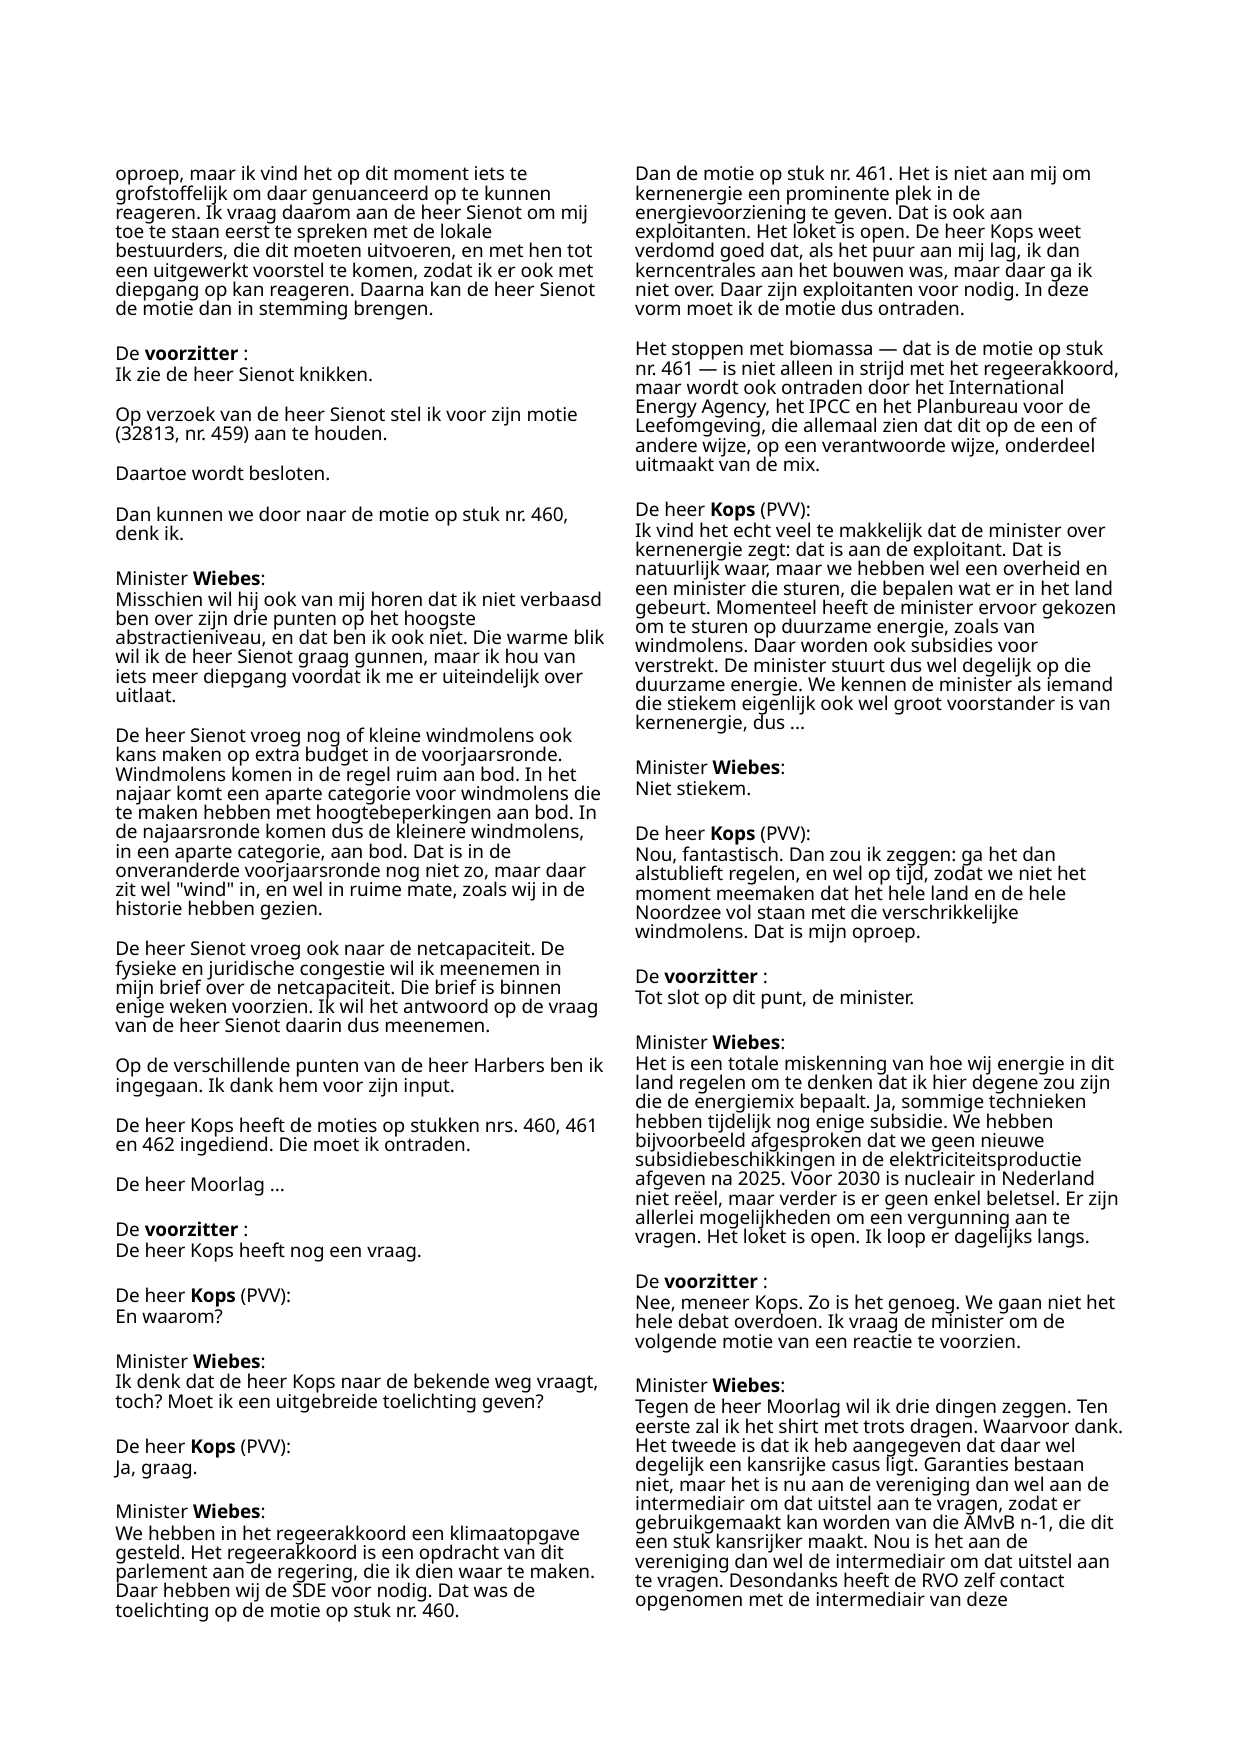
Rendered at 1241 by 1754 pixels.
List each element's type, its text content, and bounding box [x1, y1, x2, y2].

text De heer Moorlag ... [115, 1176, 605, 1195]
text Het is een totale miskenning van hoe wij energie in dit land regelen om te denken dat ik hier degene zou zijn die de energiemix bepaalt. Ja, sommige technieken hebben tijdelijk nog enige subsidie. We hebben bijvoorbeeld afgesproken dat we geen nieuwe subsidiebeschikkingen in de elektriciteitsproductie afgeven na 2025. Voor 2030 is nucleair in Nederland niet reëel, maar verder is er geen enkel beletsel. Er zijn allerlei mogelijkheden om een vergunning aan te vragen. Het loket is open. Ik loop er dagelijks langs. [635, 1055, 1125, 1247]
text Op de verschillende punten van de heer Harbers ben ik ingegaan. Ik dank hem voor zijn input. [115, 1057, 605, 1096]
text oproep, maar ik vind het op dit moment iets te grofstoffelijk om daar genuanceerd op te kunnen reageren. Ik vraag daarom aan de heer Sienot om mij toe te staan eerst te spreken met de lokale bestuurders, die dit moeten uitvoeren, en met hen tot een uitgewerkt voorstel te komen, zodat ik er ook met diepgang op kan reageren. Daarna kan de heer Sienot de motie dan in stemming brengen. [115, 165, 605, 319]
text Tegen de heer Moorlag wil ik drie dingen zeggen. Ten eerste zal ik het shirt met trots dragen. Waarvoor dank. Het tweede is dat ik heb aangegeven dat daar wel degelijk een kansrijke casus ligt. Garanties bestaan niet, maar het is nu aan de vereniging dan wel aan de intermediair om dat uitstel aan te vragen, zodat er gebruikgemaakt kan worden van die AMvB n-1, die dit een stuk kansrijker maakt. Nou is het aan de vereniging dan wel de intermediair om dat uitstel aan te vragen. Desondanks heeft de RVO zelf contact opgenomen met de intermediair van deze [635, 1398, 1125, 1610]
text De heer Kops (PVV): [115, 1282, 605, 1308]
text Niet stiekem. [635, 780, 1125, 799]
text De heer Kops (PVV): [635, 820, 1125, 846]
text We hebben in het regeerakkoord een klimaatopgave gesteld. Het regeerakkoord is een opdracht van dit parlement aan de regering, die ik dien waar te maken. Daar hebben wij de SDE voor nodig. Dat was de toelichting op de motie op stuk nr. 460. [115, 1524, 605, 1621]
text Ik zie de heer Sienot knikken. [115, 366, 605, 385]
text Nou, fantastisch. Dan zou ik zeggen: ga het dan alstublieft regelen, en wel op tijd, zodat we niet het moment meemaken dat het hele land en de hele Noordzee vol staan met die verschrikkelijke windmolens. Dat is mijn oproep. [635, 846, 1125, 942]
text Op verzoek van de heer Sienot stel ik voor zijn motie (32813, nr. 459) aan te houden. [115, 406, 605, 445]
text Ja, graag. [115, 1459, 605, 1478]
text De voorzitter : [635, 963, 1125, 989]
text Het stoppen met biomassa — dat is de motie op stuk nr. 461 — is niet alleen in strijd met het regeerakkoord, maar wordt ook ontraden door het International Energy Agency, het IPCC en het Planbureau voor de Leefomgeving, die allemaal zien dat dit op de een of andere wijze, op een verantwoorde wijze, onderdeel uitmaakt van de mix. [635, 340, 1125, 475]
text De heer Sienot vroeg nog of kleine windmolens ook kans maken op extra budget in de voorjaarsronde. Windmolens komen in de regel ruim aan bod. In het najaar komt een aparte categorie voor windmolens die te maken hebben met hoogtebeperkingen aan bod. In de najaarsronde komen dus de kleinere windmolens, in een aparte categorie, aan bod. Dat is in de onveranderde voorjaarsronde nog niet zo, maar daar zit wel "wind" in, en wel in ruime mate, zoals wij in de historie hebben gezien. [115, 727, 605, 920]
text De heer Sienot vroeg ook naar de netcapaciteit. De fysieke en juridische congestie wil ik meenemen in mijn brief over de netcapaciteit. Die brief is binnen enige weken voorzien. Ik wil het antwoord op de vraag van de heer Sienot daarin dus meenemen. [115, 940, 605, 1037]
text Dan de motie op stuk nr. 461. Het is niet aan mij om kernenergie een prominente plek in de energievoorziening te geven. Dat is ook aan exploitanten. Het loket is open. De heer Kops weet verdomd goed dat, als het puur aan mij lag, ik dan kerncentrales aan het bouwen was, maar daar ga ik niet over. Daar zijn exploitanten voor nodig. In deze vorm moet ik de motie dus ontraden. [635, 165, 1125, 319]
text De voorzitter : [115, 340, 605, 366]
text Minister Wiebes: [635, 1029, 1125, 1055]
text De voorzitter : [635, 1268, 1125, 1294]
text De heer Kops (PVV): [635, 496, 1125, 522]
text De voorzitter : [115, 1216, 605, 1242]
text Minister Wiebes: [115, 565, 605, 591]
text Tot slot op dit punt, de minister. [635, 989, 1125, 1008]
text Ik vind het echt veel te makkelijk dat de minister over kernenergie zegt: dat is aan de exploitant. Dat is natuurlijk waar, maar we hebben wel een overheid en een minister die sturen, die bepalen wat er in het land gebeurt. Momenteel heeft de minister ervoor gekozen om te sturen op duurzame energie, zoals van windmolens. Daar worden ook subsidies voor verstrekt. De minister stuurt dus wel degelijk op die duurzame energie. We kennen de minister als iemand die stiekem eigenlijk ook wel groot voorstander is van kernenergie, dus ... [635, 522, 1125, 734]
text Minister Wiebes: [115, 1499, 605, 1524]
text Daartoe wordt besloten. [115, 465, 605, 485]
text Nee, meneer Kops. Zo is het genoeg. We gaan niet het hele debat overdoen. Ik vraag de minister om de volgende motie van een reactie te voorzien. [635, 1294, 1125, 1352]
text Minister Wiebes: [635, 754, 1125, 780]
text Dan kunnen we door naar de motie op stuk nr. 460, denk ik. [115, 506, 605, 544]
text De heer Kops heeft nog een vraag. [115, 1242, 605, 1261]
text Misschien wil hij ook van mij horen dat ik niet verbaasd ben over zijn drie punten op het hoogste abstractieniveau, en dat ben ik ook niet. Die warme blik wil ik de heer Sienot graag gunnen, maar ik hou van iets meer diepgang voordat ik me er uiteindelijk over uitlaat. [115, 591, 605, 706]
text Ik denk dat de heer Kops naar de bekende weg vraagt, toch? Moet ik een uitgebreide toelichting geven? [115, 1373, 605, 1412]
text Minister Wiebes: [635, 1373, 1125, 1398]
text De heer Kops heeft de moties op stukken nrs. 460, 461 en 462 ingediend. Die moet ik ontraden. [115, 1117, 605, 1155]
text De heer Kops (PVV): [115, 1433, 605, 1459]
text En waarom? [115, 1308, 605, 1327]
text Minister Wiebes: [115, 1348, 605, 1373]
